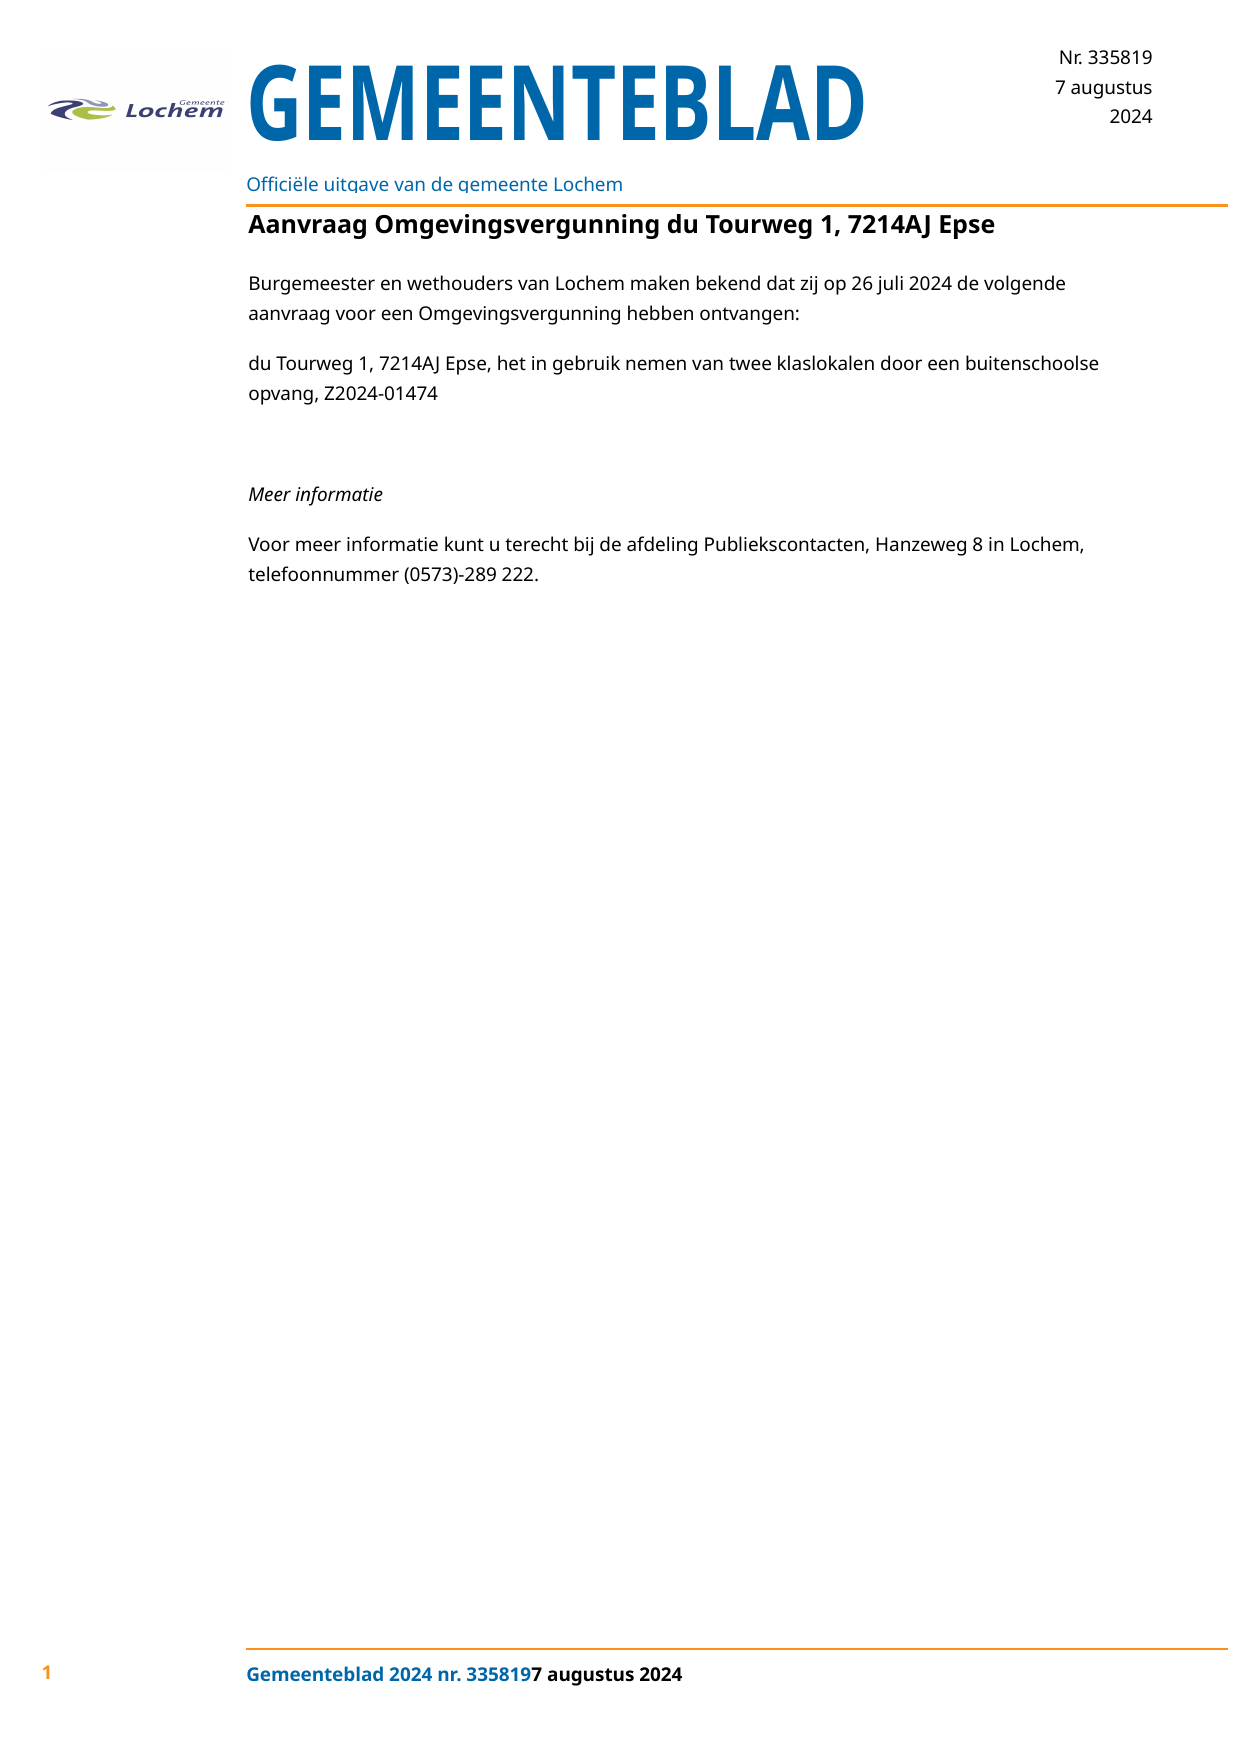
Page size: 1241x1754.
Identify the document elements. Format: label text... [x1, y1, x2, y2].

text Burgemeester en wethouders van Lochem maken bekend dat zij op 26 juli 2024 de volgende aanvraag voor een Omgevingsvergunning hebben ontvangen: [248, 270, 1152, 326]
picture [41, 47, 231, 172]
text du Tourweg 1, 7214AJ Epse, het in gebruik nemen van twee klaslokalen door een buitenschoolse opvang, Z2024-01474 [248, 350, 1152, 406]
text Meer informatie [248, 481, 1152, 506]
text Aanvraag Omgevingsvergunning du Tourweg 1, 7214AJ Epse [248, 207, 1152, 241]
text Voor meer informatie kunt u terecht bij de afdeling Publiekscontacten, Hanzeweg 8 in Lochem, telefoonnummer (0573)-289 222. [248, 531, 1152, 586]
